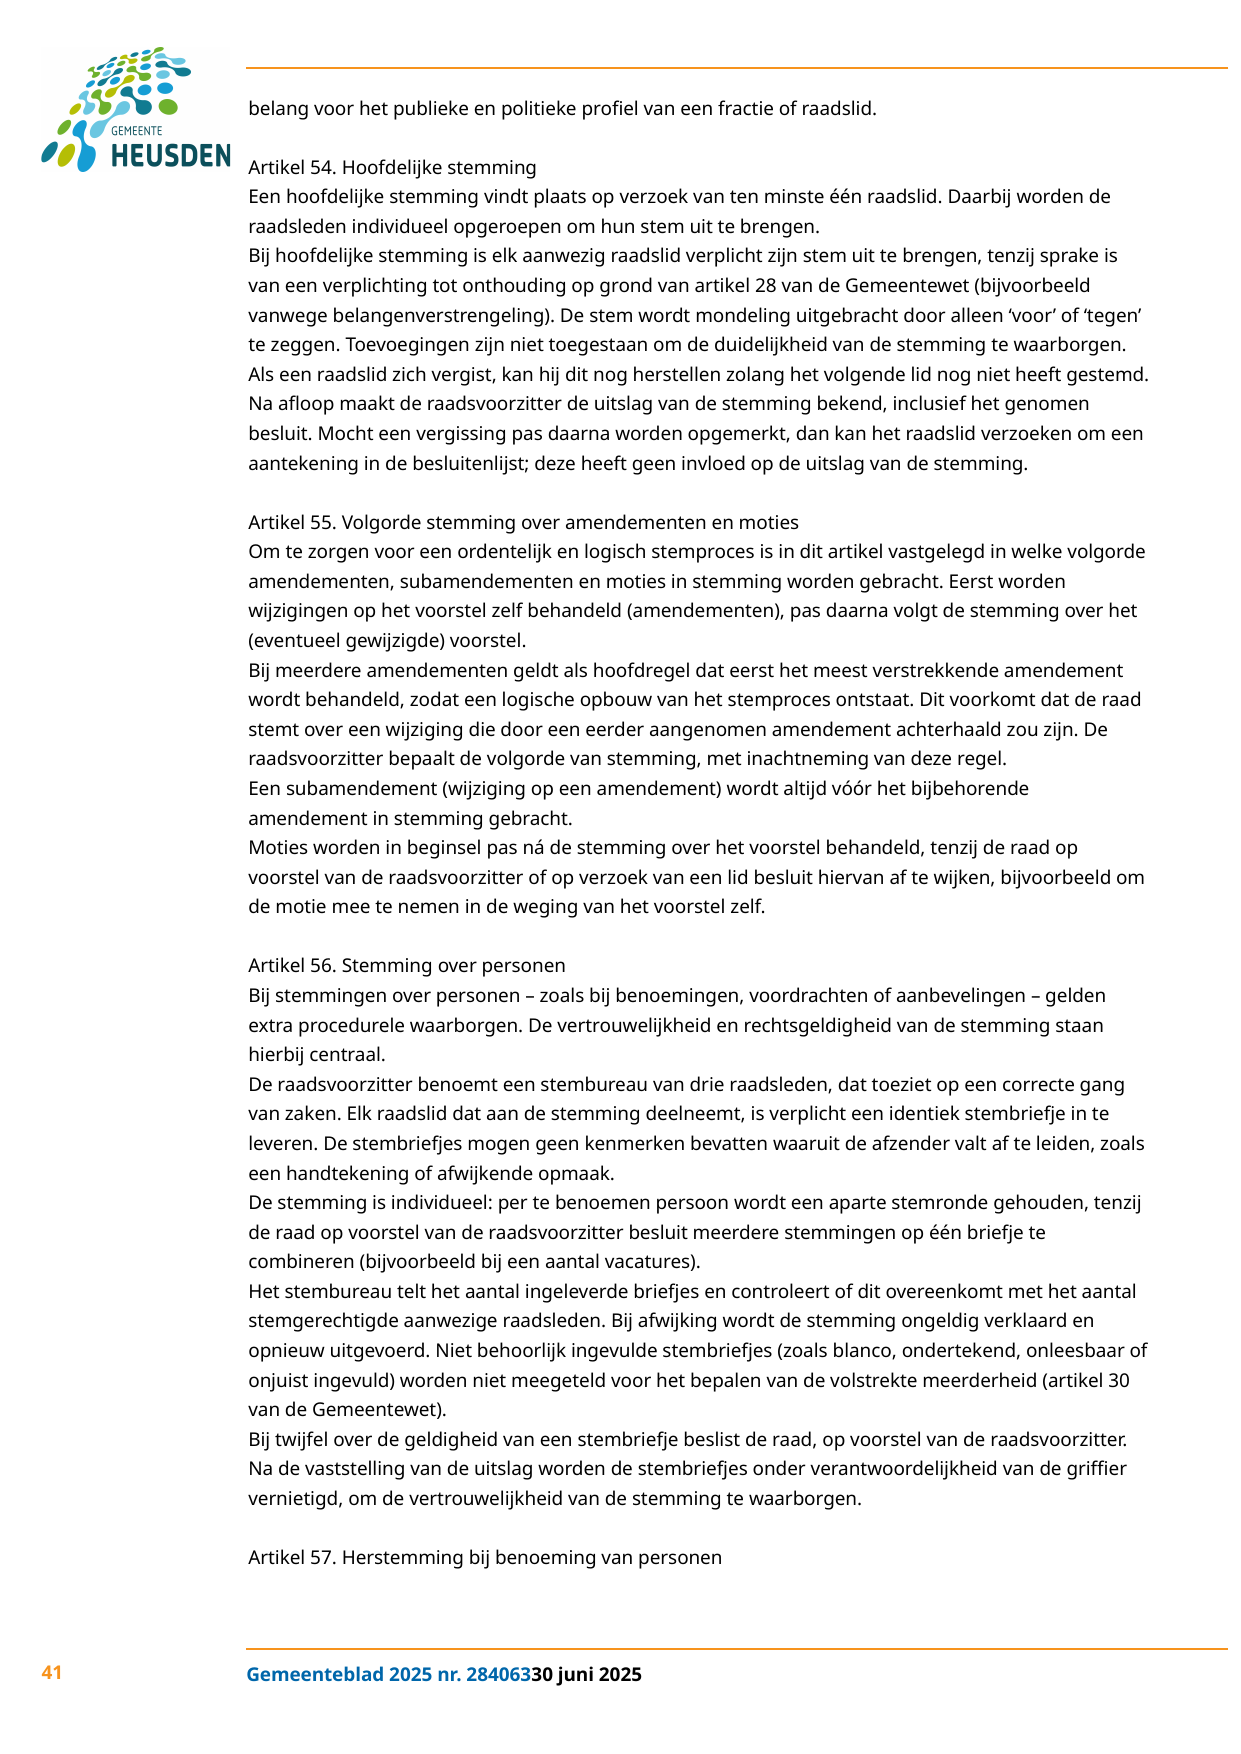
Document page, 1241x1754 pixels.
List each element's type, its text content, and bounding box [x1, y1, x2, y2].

text De stemming is individueel: per te benoemen persoon wordt een aparte stemronde gehouden, tenzij de raad op voorstel van de raadsvoorzitter besluit meerdere stemmingen op één briefje te combineren (bijvoorbeeld bij een aantal vacatures). [248, 1189, 1152, 1274]
text Een hoofdelijke stemming vindt plaats op verzoek van ten minste één raadslid. Daarbij worden de raadsleden individueel opgeroepen om hun stem uit te brengen. [248, 183, 1152, 239]
text Artikel 54. Hoofdelijke stemming [248, 154, 1152, 180]
text Om te zorgen voor een ordentelijk en logisch stemproces is in dit artikel vastgelegd in welke volgorde amendementen, subamendementen en moties in stemming worden gebracht. Eerst worden wijzigingen op het voorstel zelf behandeld (amendementen), pas daarna volgt de stemming over het (eventueel gewijzigde) voorstel. [248, 538, 1152, 653]
text Artikel 56. Stemming over personen [248, 953, 1152, 978]
picture [41, 47, 231, 172]
text Artikel 57. Herstemming bij benoeming van personen [248, 1544, 1152, 1570]
text Het stembureau telt het aantal ingeleverde briefjes en controleert of dit overeenkomt met het aantal stemgerechtigde aanwezige raadsleden. Bij afwijking wordt de stemming ongeldig verklaard en opnieuw uitgevoerd. Niet behoorlijk ingevulde stembriefjes (zoals blanco, ondertekend, onleesbaar of onjuist ingevuld) worden niet meegeteld voor het bepalen van de volstrekte meerderheid (artikel 30 van de Gemeentewet). [248, 1278, 1152, 1422]
text Bij twijfel over de geldigheid van een stembriefje beslist de raad, op voorstel van de raadsvoorzitter. Na de vaststelling van de uitslag worden de stembriefjes onder verantwoordelijkheid van de griffier vernietigd, om de vertrouwelijkheid van de stemming te waarborgen. [248, 1426, 1152, 1511]
text Als een raadslid zich vergist, kan hij dit nog herstellen zolang het volgende lid nog niet heeft gestemd. Na afloop maakt de raadsvoorzitter de uitslag van de stemming bekend, inclusief het genomen besluit. Mocht een vergissing pas daarna worden opgemerkt, dan kan het raadslid verzoeken om een aantekening in de besluitenlijst; deze heeft geen invloed op de uitslag van de stemming. [248, 361, 1152, 476]
text Moties worden in beginsel pas ná de stemming over het voorstel behandeld, tenzij de raad op voorstel van de raadsvoorzitter of op verzoek van een lid besluit hiervan af te wijken, bijvoorbeeld om de motie mee te nemen in de weging van het voorstel zelf. [248, 834, 1152, 919]
text Bij meerdere amendementen geldt als hoofdregel dat eerst het meest verstrekkende amendement wordt behandeld, zodat een logische opbouw van het stemproces ontstaat. Dit voorkomt dat de raad stemt over een wijziging die door een eerder aangenomen amendement achterhaald zou zijn. De raadsvoorzitter bepaalt de volgorde van stemming, met inachtneming van deze regel. [248, 657, 1152, 771]
text Bij hoofdelijke stemming is elk aanwezig raadslid verplicht zijn stem uit te brengen, tenzij sprake is van een verplichting tot onthouding op grond van artikel 28 van de Gemeentewet (bijvoorbeeld vanwege belangenverstrengeling). De stem wordt mondeling uitgebracht door alleen ‘voor’ of ‘tegen’ te zeggen. Toevoegingen zijn niet toegestaan om de duidelijkheid van de stemming te waarborgen. [248, 243, 1152, 357]
text Artikel 55. Volgorde stemming over amendementen en moties [248, 509, 1152, 535]
text belang voor het publieke en politieke profiel van een fractie of raadslid. [248, 95, 1152, 121]
text Een subamendement (wijziging op een amendement) wordt altijd vóór het bijbehorende amendement in stemming gebracht. [248, 775, 1152, 831]
text De raadsvoorzitter benoemt een stembureau van drie raadsleden, dat toeziet op een correcte gang van zaken. Elk raadslid dat aan de stemming deelneemt, is verplicht een identiek stembriefje in te leveren. De stembriefjes mogen geen kenmerken bevatten waaruit de afzender valt af te leiden, zoals een handtekening of afwijkende opmaak. [248, 1071, 1152, 1186]
text Bij stemmingen over personen – zoals bij benoemingen, voordrachten of aanbevelingen – gelden extra procedurele waarborgen. De vertrouwelijkheid en rechtsgeldigheid van de stemming staan hierbij centraal. [248, 982, 1152, 1067]
